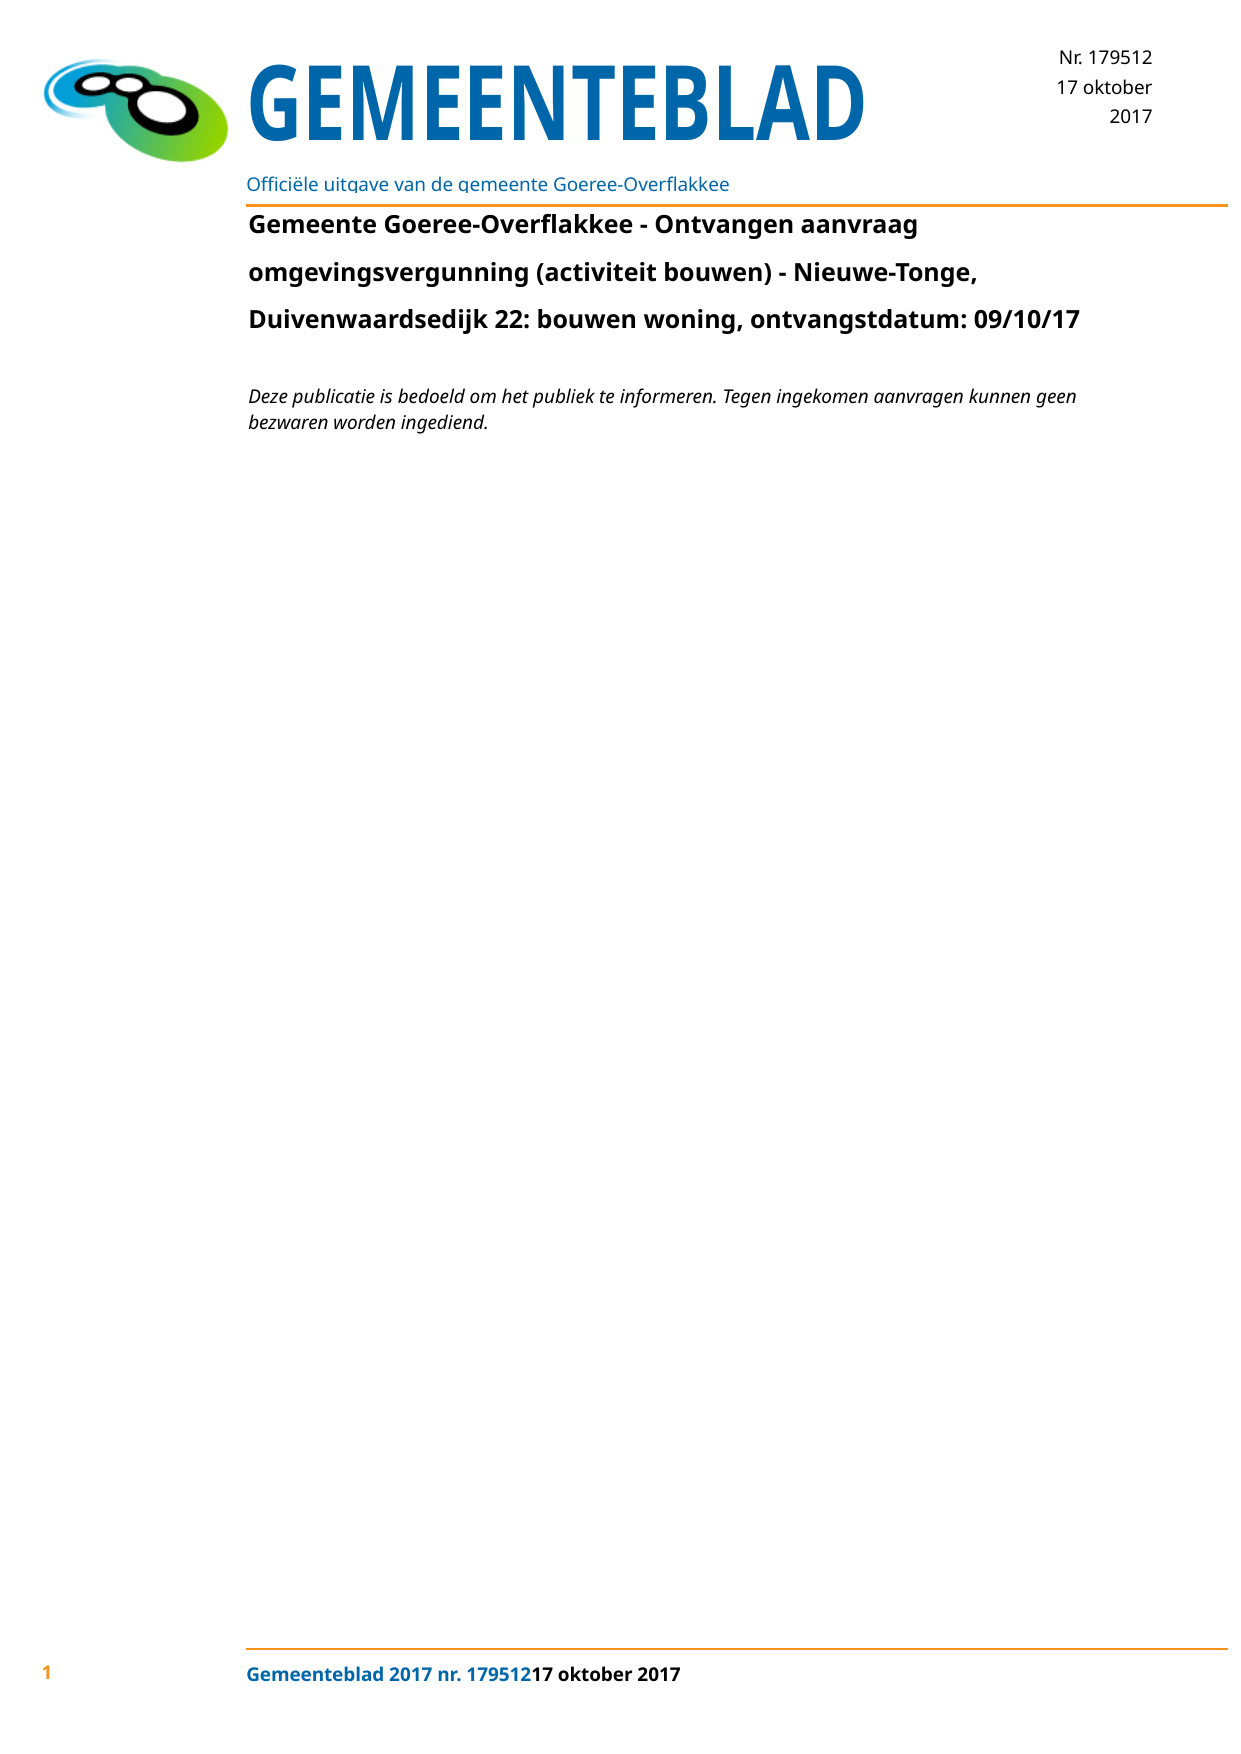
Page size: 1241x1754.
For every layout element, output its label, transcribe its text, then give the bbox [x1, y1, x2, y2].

picture [41, 47, 231, 172]
text Deze publicatie is bedoeld om het publiek te informeren. Tegen ingekomen aanvragen kunnen geen bezwaren worden ingediend. [248, 384, 1152, 435]
text Gemeente Goeree-Overflakkee - Ontvangen aanvraag omgevingsvergunning (activiteit bouwen) - Nieuwe-Tonge, Duivenwaardsedijk 22: bouwen woning, ontvangstdatum: 09/10/17 [248, 207, 1152, 336]
